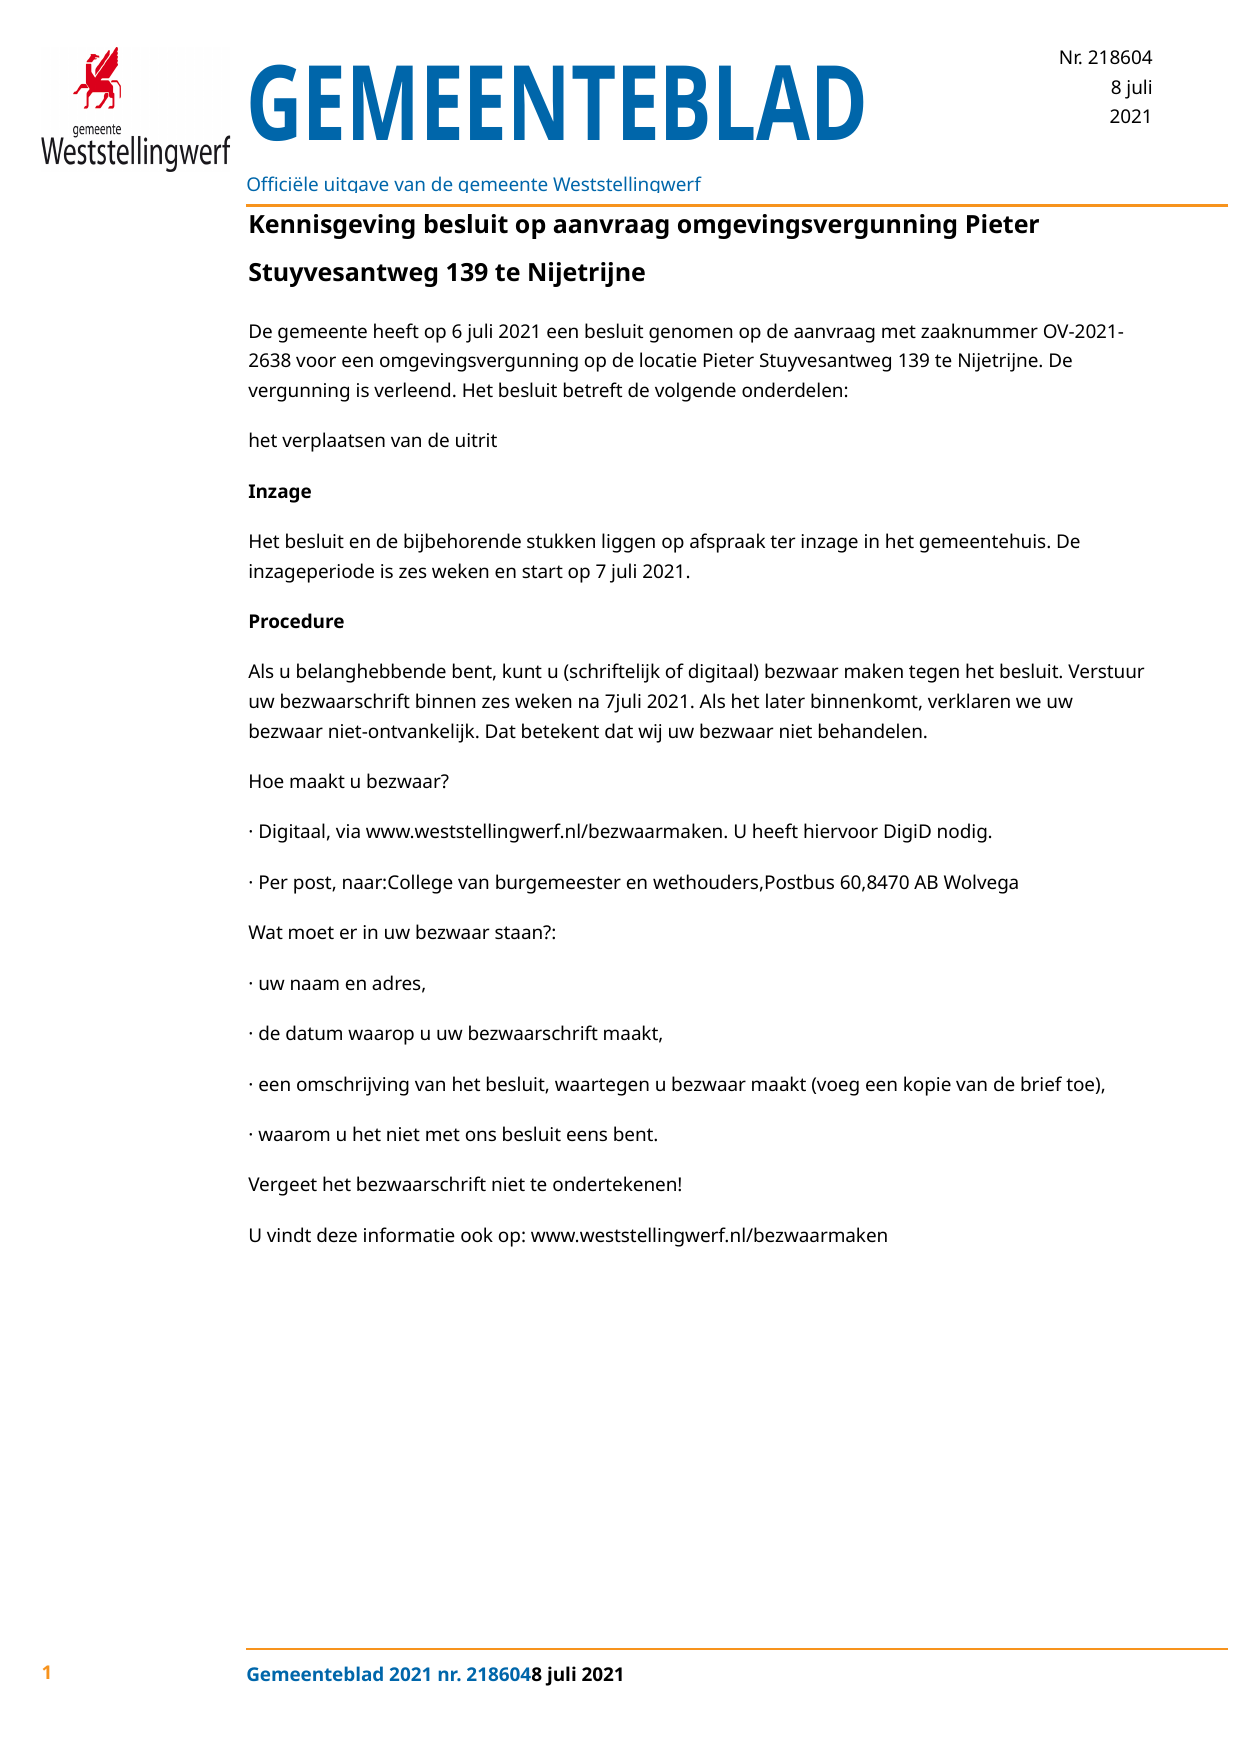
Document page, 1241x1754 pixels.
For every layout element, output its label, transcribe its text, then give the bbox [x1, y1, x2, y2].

text De gemeente heeft op 6 juli 2021 een besluit genomen op de aanvraag met zaaknummer OV-2021-2638 voor een omgevingsvergunning op de locatie Pieter Stuyvesantweg 139 te Nijetrijne. De vergunning is verleend. Het besluit betreft de volgende onderdelen: [248, 318, 1152, 403]
text Als u belanghebbende bent, kunt u (schriftelijk of digitaal) bezwaar maken tegen het besluit. Verstuur uw bezwaarschrift binnen zes weken na 7juli 2021. Als het later binnenkomt, verklaren we uw bezwaar niet-ontvankelijk. Dat betekent dat wij uw bezwaar niet behandelen. [248, 659, 1152, 744]
text · een omschrijving van het besluit, waartegen u bezwaar maakt (voeg een kopie van de brief toe), [248, 1071, 1152, 1097]
text · waarom u het niet met ons besluit eens bent. [248, 1121, 1152, 1147]
text · Digitaal, via www.weststellingwerf.nl/bezwaarmaken. U heeft hiervoor DigiD nodig. [248, 819, 1152, 844]
text Inzage [248, 478, 1152, 504]
text Procedure [248, 608, 1152, 634]
text Het besluit en de bijbehorende stukken liggen op afspraak ter inzage in het gemeentehuis. De inzageperiode is zes weken en start op 7 juli 2021. [248, 528, 1152, 584]
text Kennisgeving besluit op aanvraag omgevingsvergunning Pieter Stuyvesantweg 139 te Nijetrijne [248, 207, 1152, 288]
text · Per post, naar:College van burgemeester en wethouders,Postbus 60,8470 AB Wolvega [248, 869, 1152, 895]
text U vindt deze informatie ook op: www.weststellingwerf.nl/bezwaarmaken [248, 1222, 1152, 1248]
text Hoe maakt u bezwaar? [248, 768, 1152, 794]
text · de datum waarop u uw bezwaarschrift maakt, [248, 1020, 1152, 1046]
text · uw naam en adres, [248, 970, 1152, 996]
text het verplaatsen van de uitrit [248, 427, 1152, 453]
text Wat moet er in uw bezwaar staan?: [248, 919, 1152, 945]
picture [41, 47, 231, 172]
text Vergeet het bezwaarschrift niet te ondertekenen! [248, 1172, 1152, 1197]
